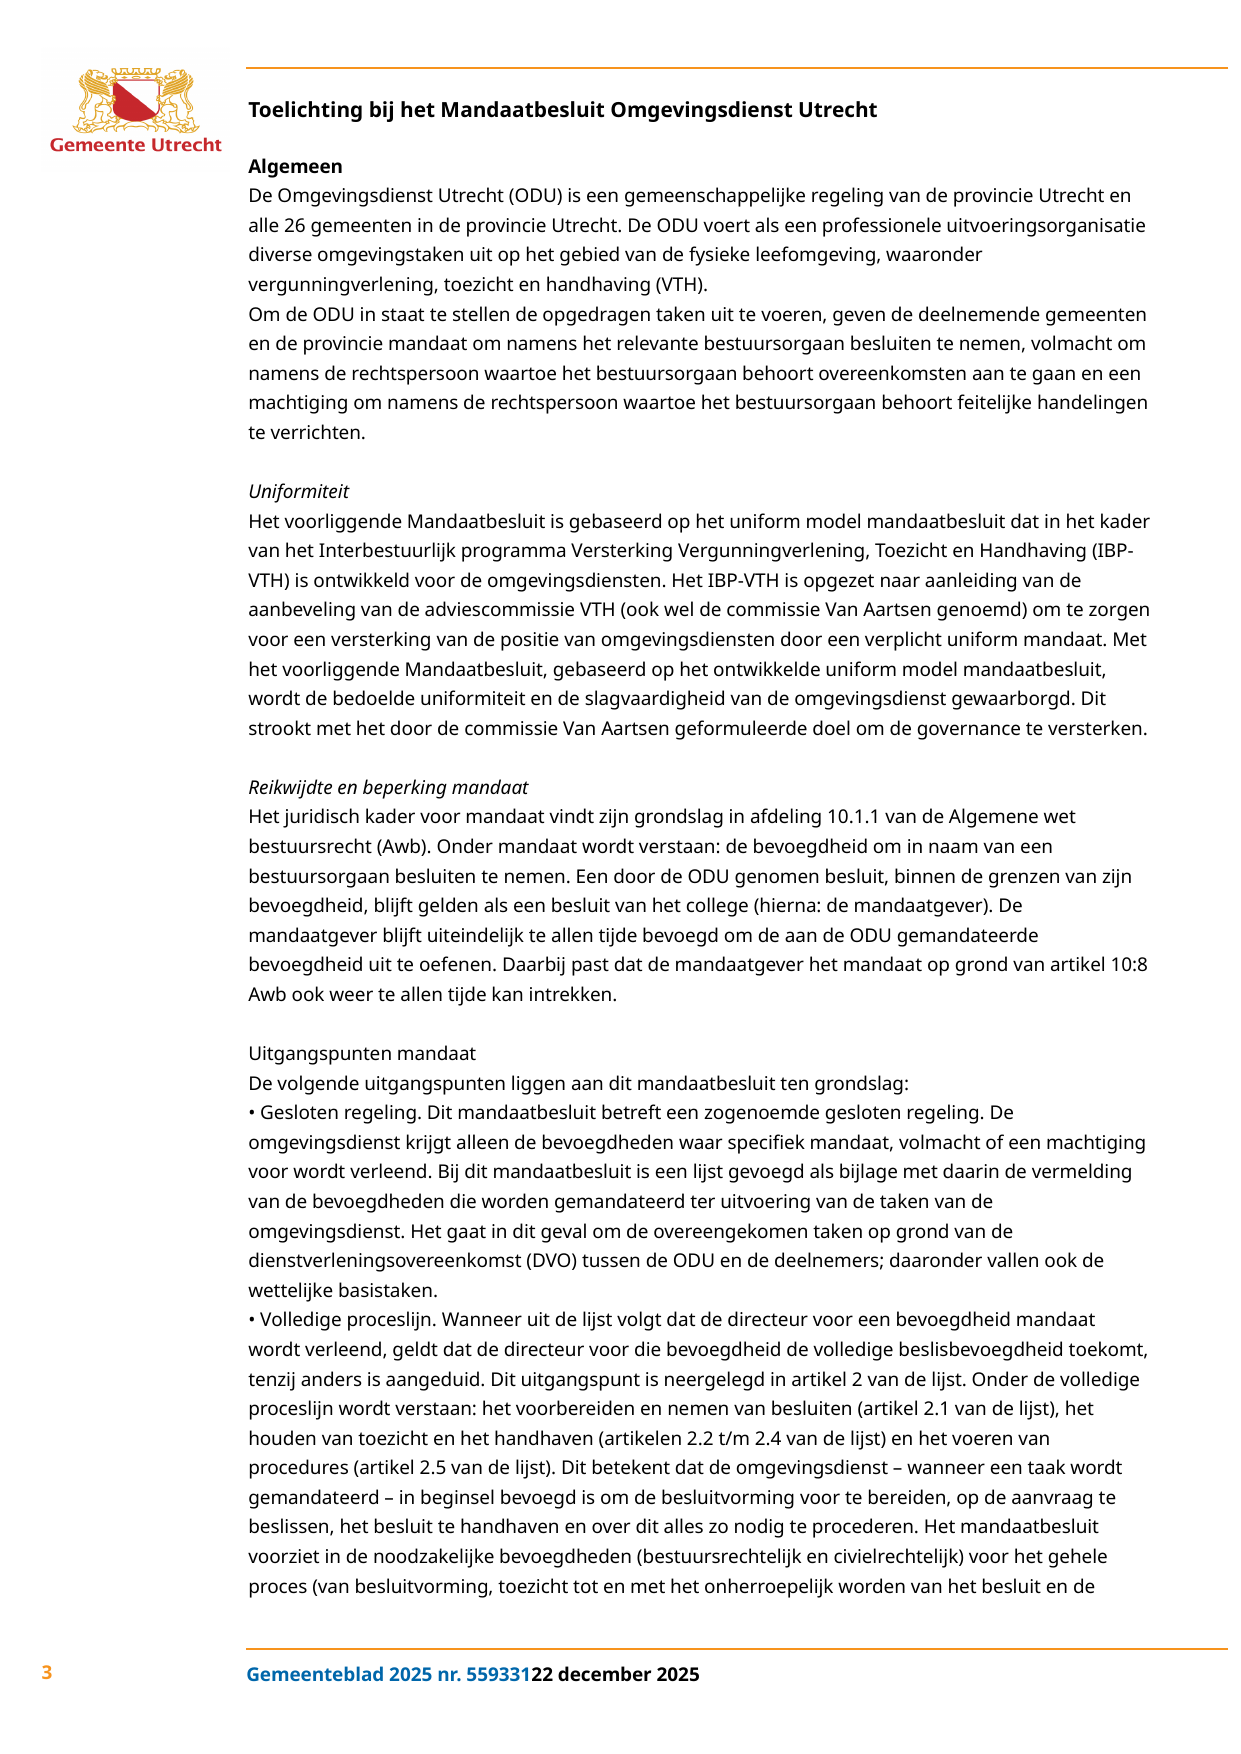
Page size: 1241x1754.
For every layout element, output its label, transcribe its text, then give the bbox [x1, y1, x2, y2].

text Het voorliggende Mandaatbesluit is gebaseerd op het uniform model mandaatbesluit dat in het kader van het Interbestuurlijk programma Versterking Vergunningverlening, Toezicht en Handhaving (IBP-VTH) is ontwikkeld voor de omgevingsdiensten. Het IBP-VTH is opgezet naar aanleiding van de aanbeveling van de adviescommissie VTH (ook wel de commissie Van Aartsen genoemd) om te zorgen voor een versterking van de positie van omgevingsdiensten door een verplicht uniform mandaat. Met het voorliggende Mandaatbesluit, gebaseerd op het ontwikkelde uniform model mandaatbesluit, wordt de bedoelde uniformiteit en de slagvaardigheid van de omgevingsdienst gewaarborgd. Dit strookt met het door de commissie Van Aartsen geformuleerde doel om de governance te versterken. [248, 508, 1152, 741]
text De volgende uitgangspunten liggen aan dit mandaatbesluit ten grondslag: [248, 1070, 1152, 1096]
picture [41, 47, 231, 172]
text Toelichting bij het Mandaatbesluit Omgevingsdienst Utrecht [248, 95, 1152, 123]
text Algemeen [248, 153, 1152, 179]
text Uniformiteit [248, 478, 1152, 504]
text Uitgangspunten mandaat [248, 1040, 1152, 1066]
text • Gesloten regeling. Dit mandaatbesluit betreft een zogenoemde gesloten regeling. De omgevingsdienst krijgt alleen de bevoegdheden waar specifiek mandaat, volmacht of een machtiging voor wordt verleend. Bij dit mandaatbesluit is een lijst gevoegd als bijlage met daarin de vermelding van de bevoegdheden die worden gemandateerd ter uitvoering van de taken van de omgevingsdienst. Het gaat in dit geval om de overeengekomen taken op grond van de dienstverleningsovereenkomst (DVO) tussen de ODU en de deelnemers; daaronder vallen ook de wettelijke basistaken. [248, 1099, 1152, 1303]
text Het juridisch kader voor mandaat vindt zijn grondslag in afdeling 10.1.1 van de Algemene wet bestuursrecht (Awb). Onder mandaat wordt verstaan: de bevoegdheid om in naam van een bestuursorgaan besluiten te nemen. Een door de ODU genomen besluit, binnen de grenzen van zijn bevoegdheid, blijft gelden als een besluit van het college (hierna: de mandaatgever). De mandaatgever blijft uiteindelijk te allen tijde bevoegd om de aan de ODU gemandateerde bevoegdheid uit te oefenen. Daarbij past dat de mandaatgever het mandaat op grond van artikel 10:8 Awb ook weer te allen tijde kan intrekken. [248, 804, 1152, 1007]
text De Omgevingsdienst Utrecht (ODU) is een gemeenschappelijke regeling van de provincie Utrecht en alle 26 gemeenten in de provincie Utrecht. De ODU voert als een professionele uitvoeringsorganisatie diverse omgevingstaken uit op het gebied van de fysieke leefomgeving, waaronder vergunningverlening, toezicht en handhaving (VTH). [248, 182, 1152, 297]
text Reikwijdte en beperking mandaat [248, 774, 1152, 800]
text Om de ODU in staat te stellen de opgedragen taken uit te voeren, geven de deelnemende gemeenten en de provincie mandaat om namens het relevante bestuursorgaan besluiten te nemen, volmacht om namens de rechtspersoon waartoe het bestuursorgaan behoort overeenkomsten aan te gaan en een machtiging om namens de rechtspersoon waartoe het bestuursorgaan behoort feitelijke handelingen te verrichten. [248, 301, 1152, 445]
text • Volledige proceslijn. Wanneer uit de lijst volgt dat de directeur voor een bevoegdheid mandaat wordt verleend, geldt dat de directeur voor die bevoegdheid de volledige beslisbevoegdheid toekomt, tenzij anders is aangeduid. Dit uitgangspunt is neergelegd in artikel 2 van de lijst. Onder de volledige proceslijn wordt verstaan: het voorbereiden en nemen van besluiten (artikel 2.1 van de lijst), het houden van toezicht en het handhaven (artikelen 2.2 t/m 2.4 van de lijst) en het voeren van procedures (artikel 2.5 van de lijst). Dit betekent dat de omgevingsdienst – wanneer een taak wordt gemandateerd – in beginsel bevoegd is om de besluitvorming voor te bereiden, op de aanvraag te beslissen, het besluit te handhaven en over dit alles zo nodig te procederen. Het mandaatbesluit voorziet in de noodzakelijke bevoegdheden (bestuursrechtelijk en civielrechtelijk) voor het gehele proces (van besluitvorming, toezicht tot en met het onherroepelijk worden van het besluit en de [248, 1307, 1152, 1599]
